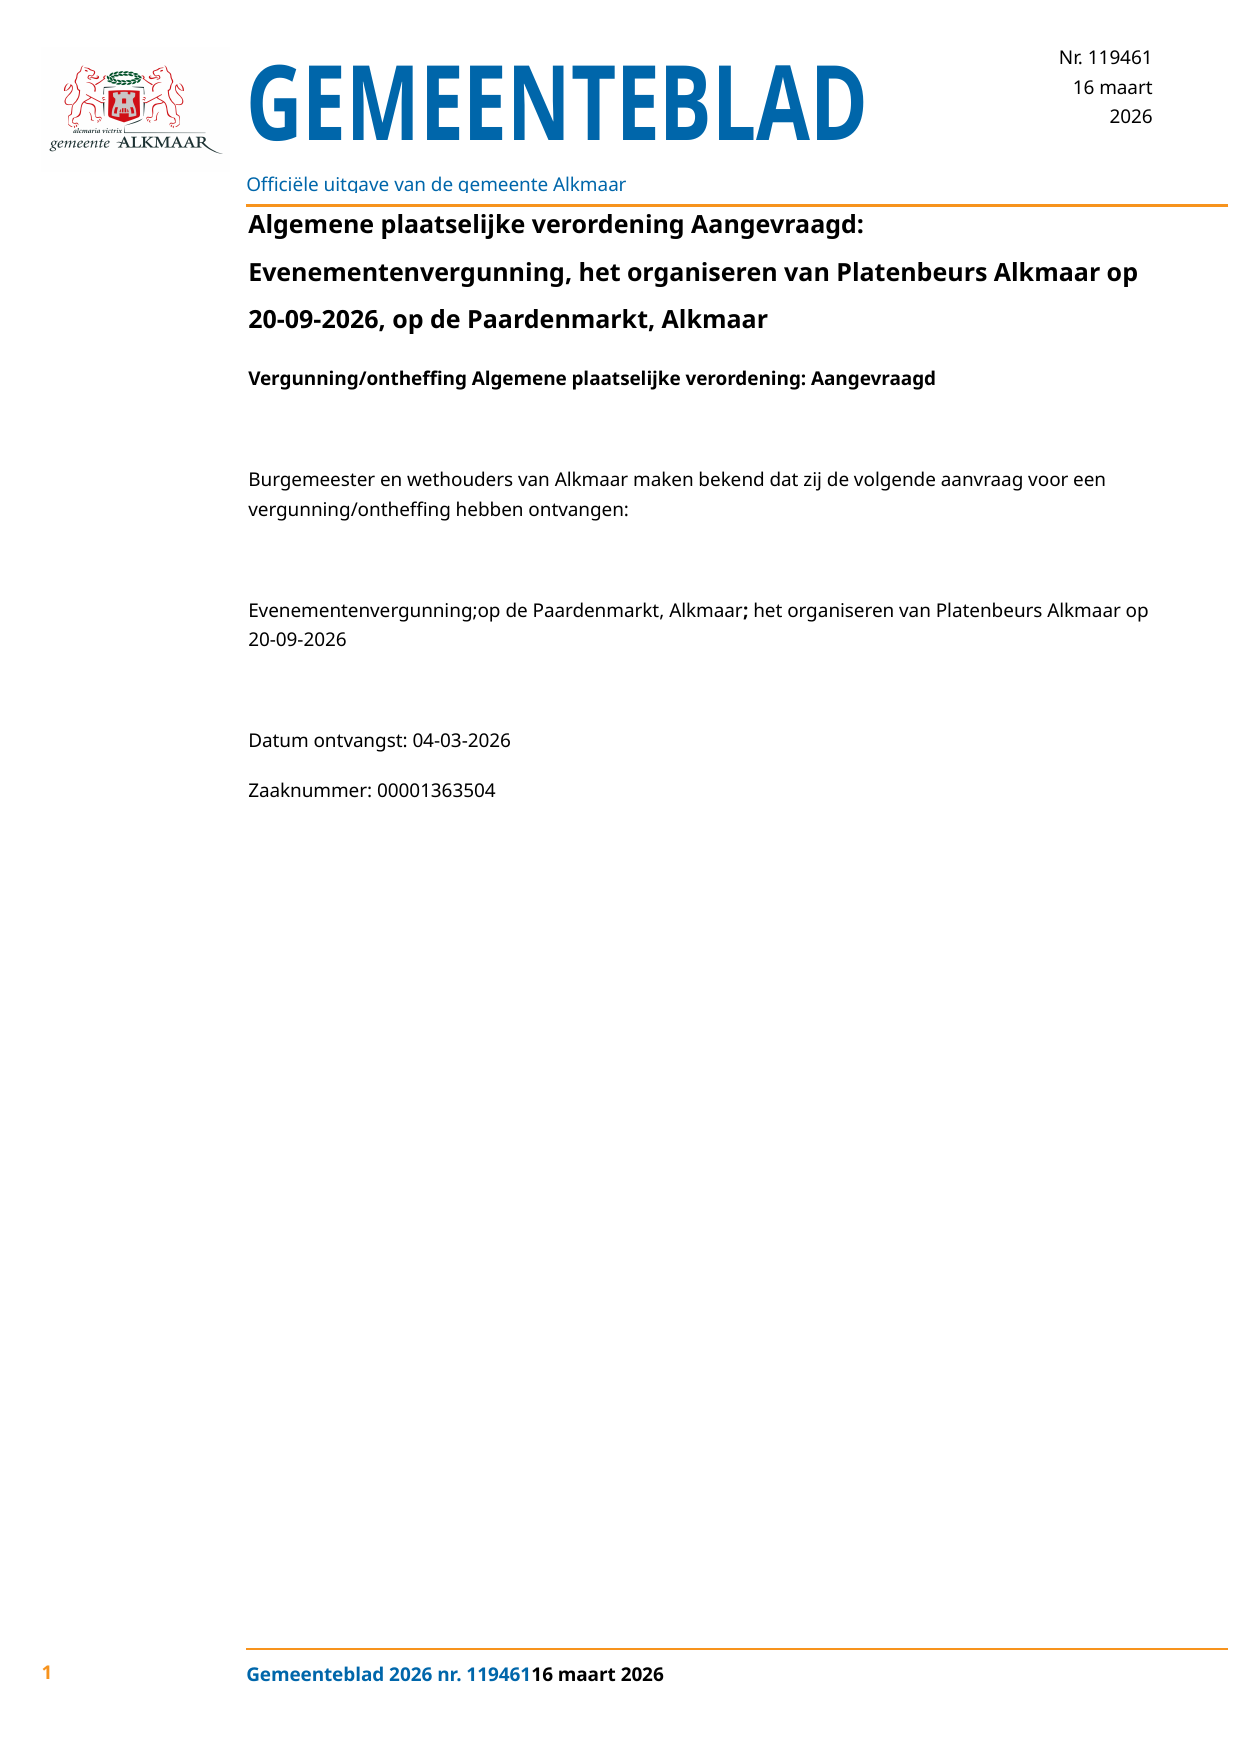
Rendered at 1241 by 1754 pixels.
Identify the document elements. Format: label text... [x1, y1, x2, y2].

text Burgemeester en wethouders van Alkmaar maken bekend dat zij de volgende aanvraag voor een vergunning/ontheffing hebben ontvangen: [248, 466, 1152, 522]
text Algemene plaatselijke verordening Aangevraagd: Evenementenvergunning, het organiseren van Platenbeurs Alkmaar op 20-09-2026, op de Paardenmarkt, Alkmaar [248, 207, 1152, 336]
text Zaaknummer: 00001363504 [248, 778, 1152, 803]
text Evenementenvergunning;op de Paardenmarkt, Alkmaar; het organiseren van Platenbeurs Alkmaar op 20-09-2026 [248, 597, 1152, 652]
picture [41, 47, 231, 172]
text Datum ontvangst: 04-03-2026 [248, 727, 1152, 753]
text Vergunning/ontheffing Algemene plaatselijke verordening: Aangevraagd [248, 366, 1152, 391]
